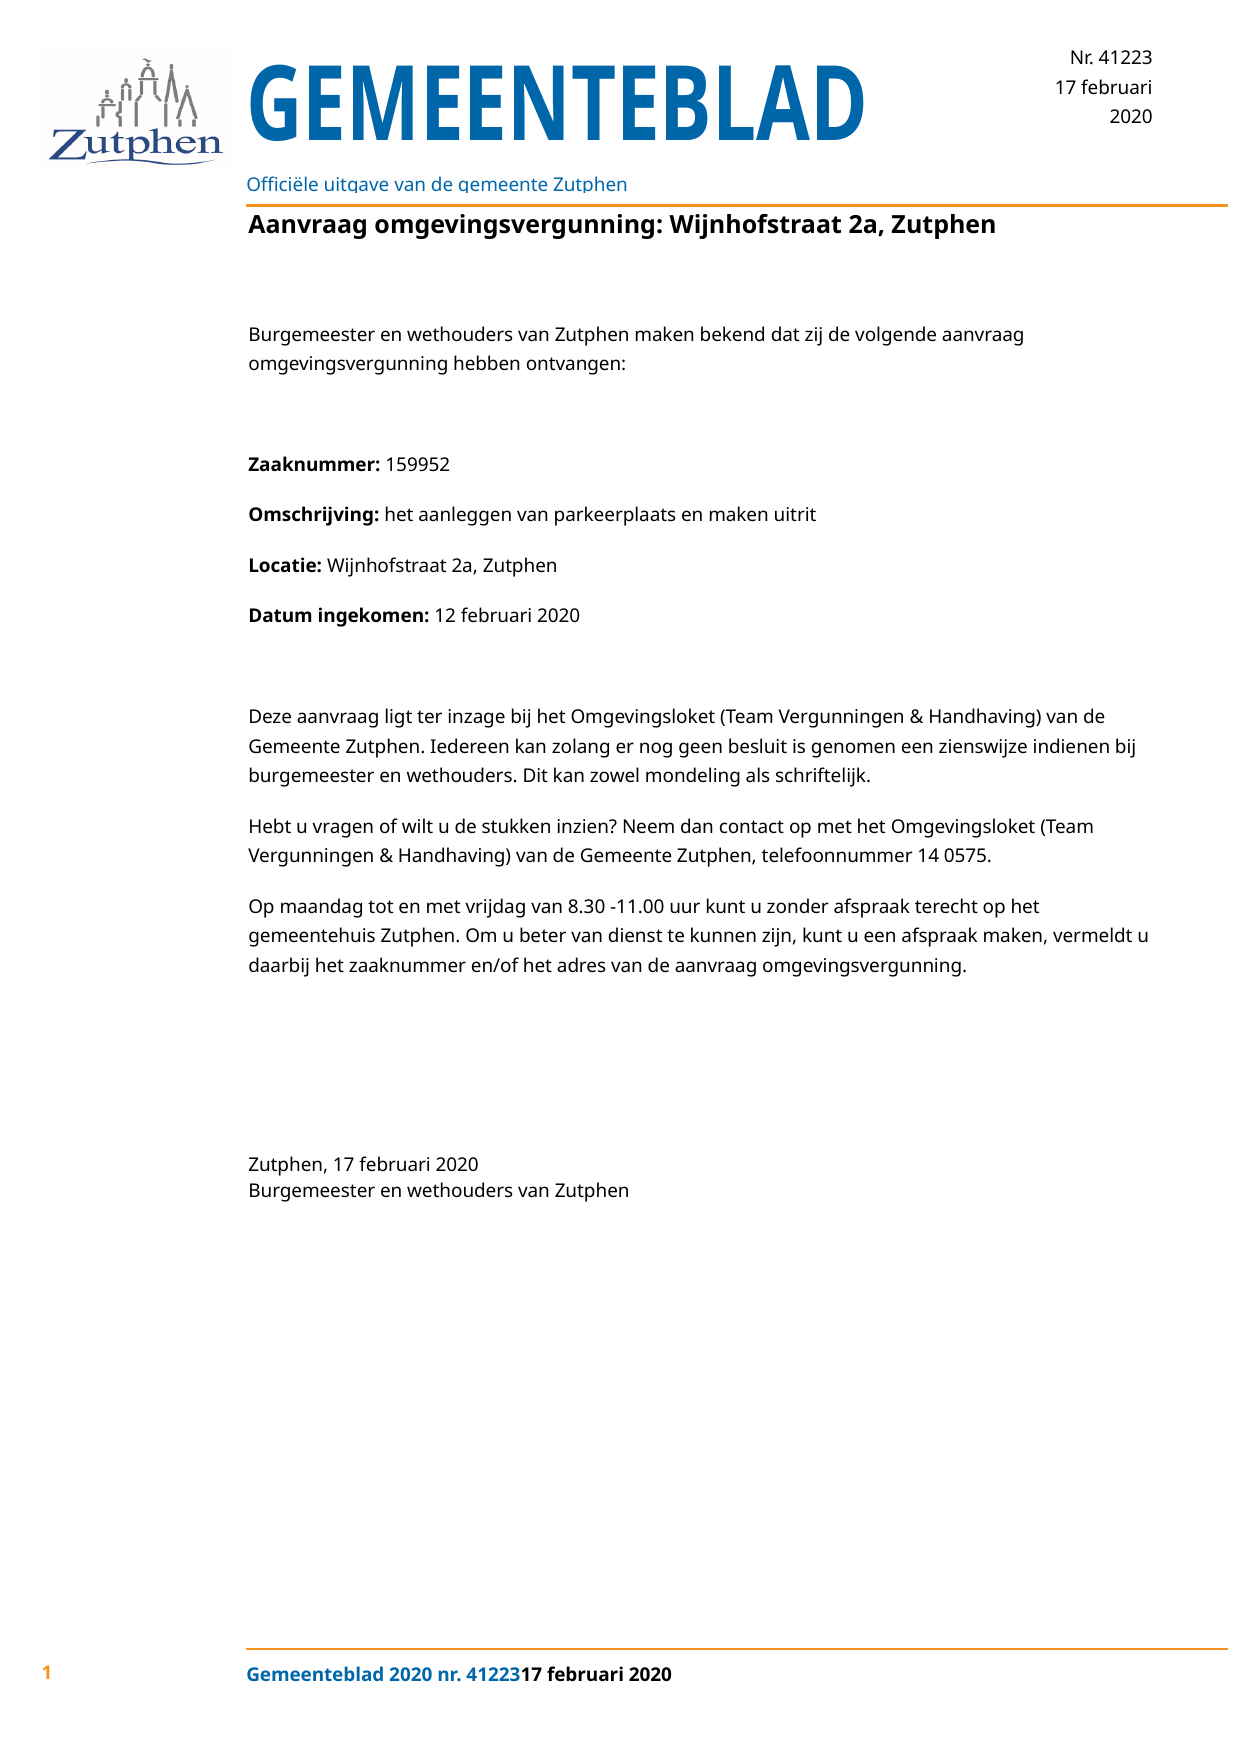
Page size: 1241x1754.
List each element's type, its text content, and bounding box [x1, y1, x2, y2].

text Op maandag tot en met vrijdag van 8.30 -11.00 uur kunt u zonder afspraak terecht op het gemeentehuis Zutphen. Om u beter van dienst te kunnen zijn, kunt u een afspraak maken, vermeldt u daarbij het zaaknummer en/of het adres van de aanvraag omgevingsvergunning. [248, 893, 1152, 978]
text Locatie: Wijnhofstraat 2a, Zutphen [248, 552, 1152, 578]
text Hebt u vragen of wilt u de stukken inzien? Neem dan contact op met het Omgevingsloket (Team Vergunningen & Handhaving) van de Gemeente Zutphen, telefoonnummer 14 0575. [248, 813, 1152, 868]
text Aanvraag omgevingsvergunning: Wijnhofstraat 2a, Zutphen [248, 207, 1152, 241]
text Zutphen, 17 februari 2020 [248, 1151, 1152, 1177]
text Omschrijving: het aanleggen van parkeerplaats en maken uitrit [248, 502, 1152, 527]
text Datum ingekomen: 12 februari 2020 [248, 602, 1152, 628]
picture [41, 47, 231, 172]
text Deze aanvraag ligt ter inzage bij het Omgevingsloket (Team Vergunningen & Handhaving) van de Gemeente Zutphen. Iedereen kan zolang er nog geen besluit is genomen een zienswijze indienen bij burgemeester en wethouders. Dit kan zowel mondeling als schriftelijk. [248, 703, 1152, 788]
text Burgemeester en wethouders van Zutphen maken bekend dat zij de volgende aanvraag omgevingsvergunning hebben ontvangen: [248, 321, 1152, 376]
text Burgemeester en wethouders van Zutphen [248, 1177, 1152, 1202]
text Zaaknummer: 159952 [248, 451, 1152, 477]
